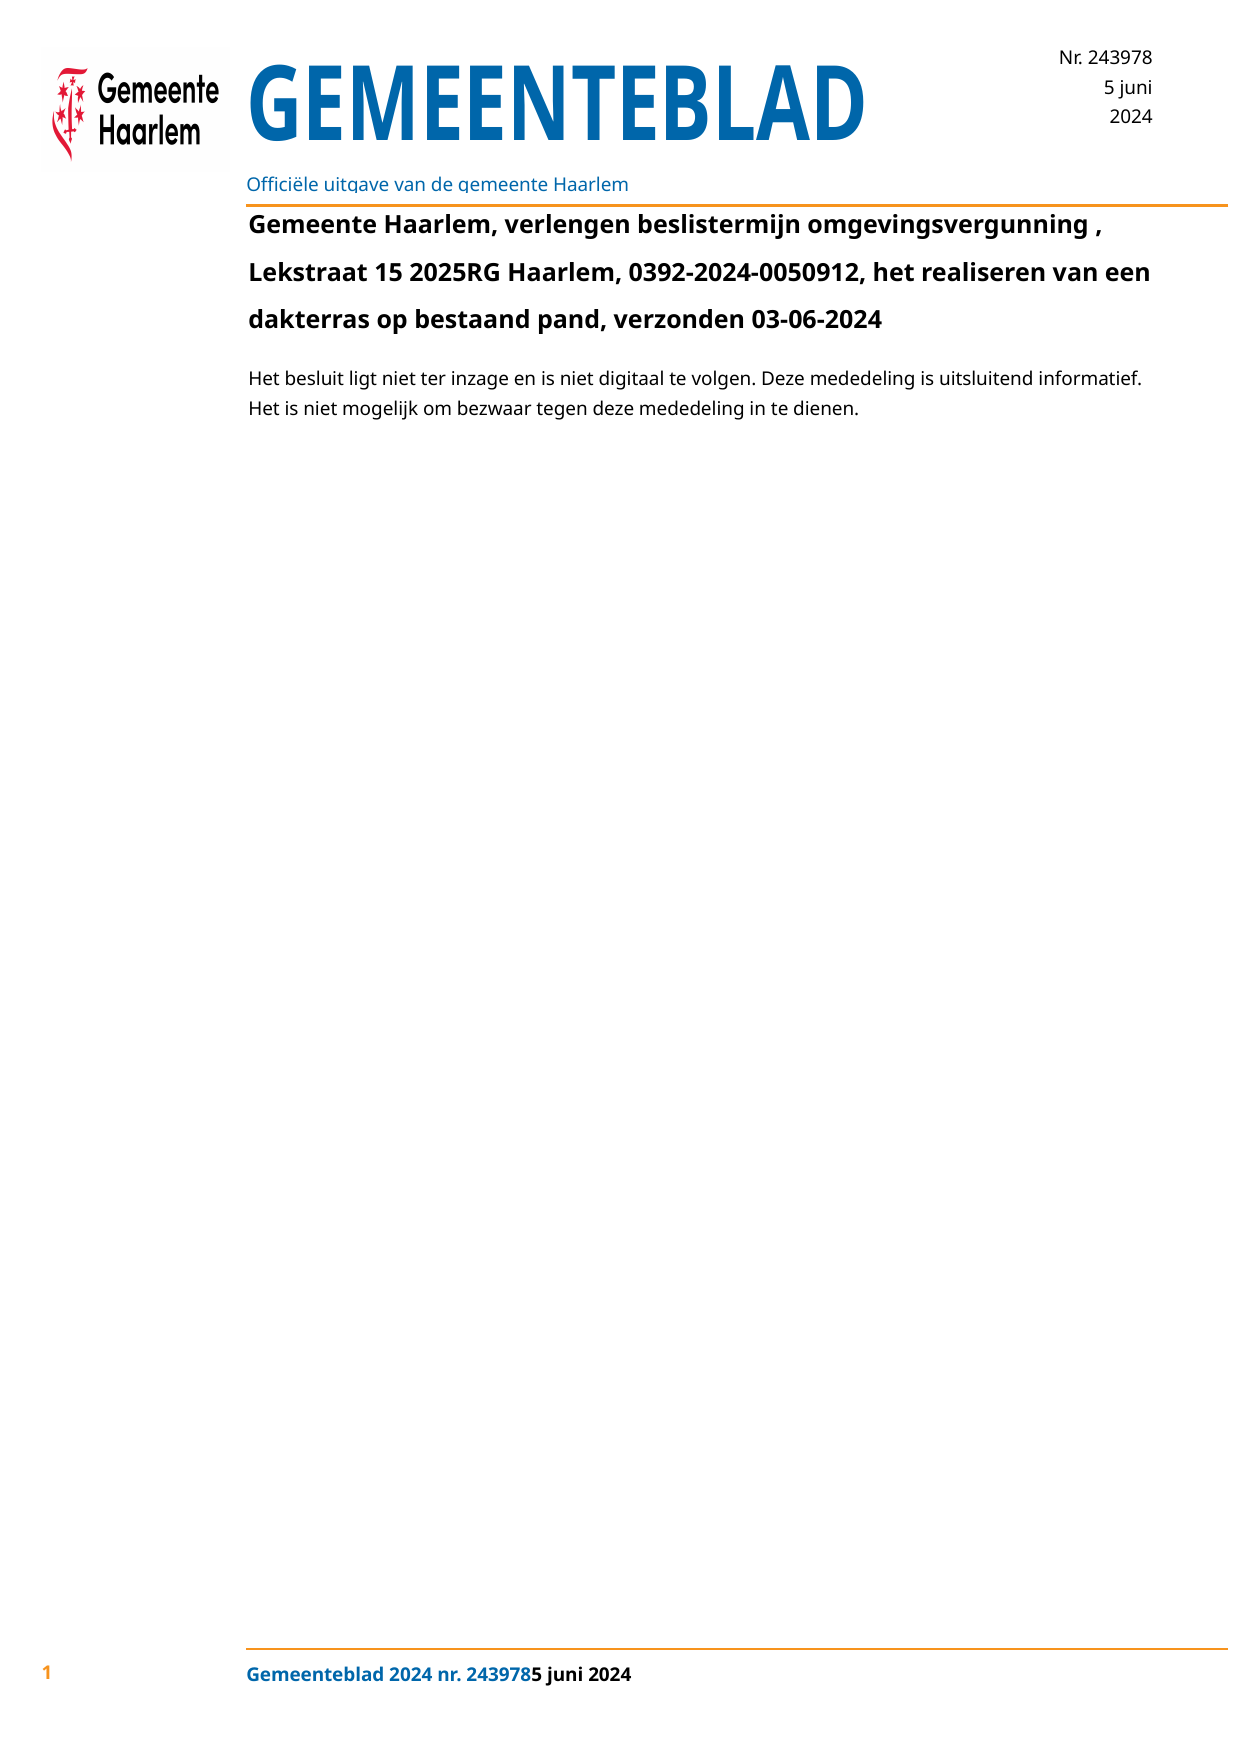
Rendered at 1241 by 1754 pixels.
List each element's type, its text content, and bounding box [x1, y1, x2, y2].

text Gemeente Haarlem, verlengen beslistermijn omgevingsvergunning , Lekstraat 15 2025RG Haarlem, 0392-2024-0050912, het realiseren van een dakterras op bestaand pand, verzonden 03-06-2024 [248, 207, 1152, 336]
picture [41, 47, 231, 172]
text Het besluit ligt niet ter inzage en is niet digitaal te volgen. Deze mededeling is uitsluitend informatief. Het is niet mogelijk om bezwaar tegen deze mededeling in te dienen. [248, 366, 1152, 421]
